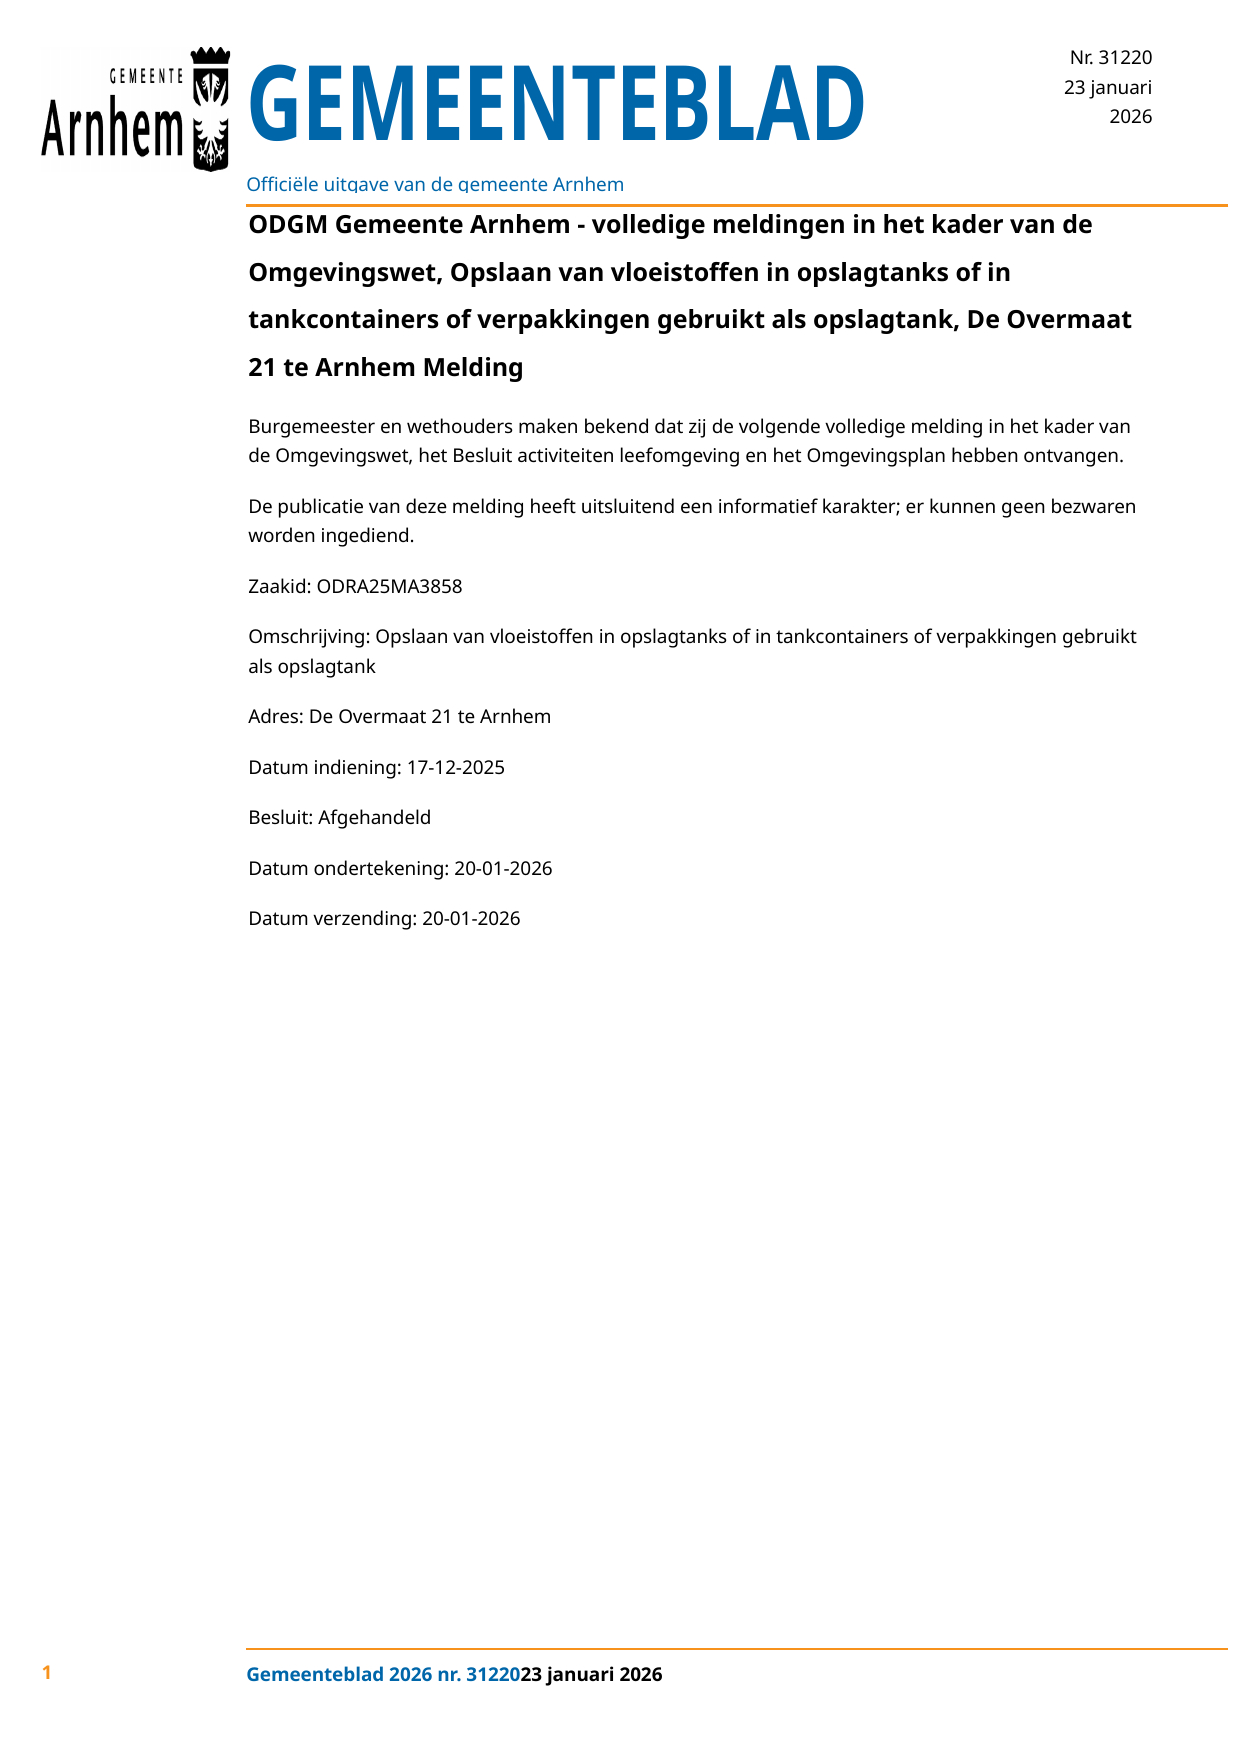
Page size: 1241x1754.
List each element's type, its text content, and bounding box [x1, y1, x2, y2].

picture [41, 47, 231, 172]
text Datum ondertekening: 20-01-2026 [248, 855, 1152, 881]
text Burgemeester en wethouders maken bekend dat zij de volgende volledige melding in het kader van de Omgevingswet, het Besluit activiteiten leefomgeving en het Omgevingsplan hebben ontvangen. [248, 413, 1152, 468]
text Besluit: Afgehandeld [248, 804, 1152, 830]
text Adres: De Overmaat 21 te Arnhem [248, 703, 1152, 729]
text De publicatie van deze melding heeft uitsluitend een informatief karakter; er kunnen geen bezwaren worden ingediend. [248, 493, 1152, 548]
text Omschrijving: Opslaan van vloeistoffen in opslagtanks of in tankcontainers of verpakkingen gebruikt als opslagtank [248, 623, 1152, 679]
text Zaakid: ODRA25MA3858 [248, 573, 1152, 599]
text Datum indiening: 17-12-2025 [248, 754, 1152, 780]
text ODGM Gemeente Arnhem - volledige meldingen in het kader van de Omgevingswet, Opslaan van vloeistoffen in opslagtanks of in tankcontainers of verpakkingen gebruikt als opslagtank, De Overmaat 21 te Arnhem Melding [248, 207, 1152, 384]
text Datum verzending: 20-01-2026 [248, 905, 1152, 931]
